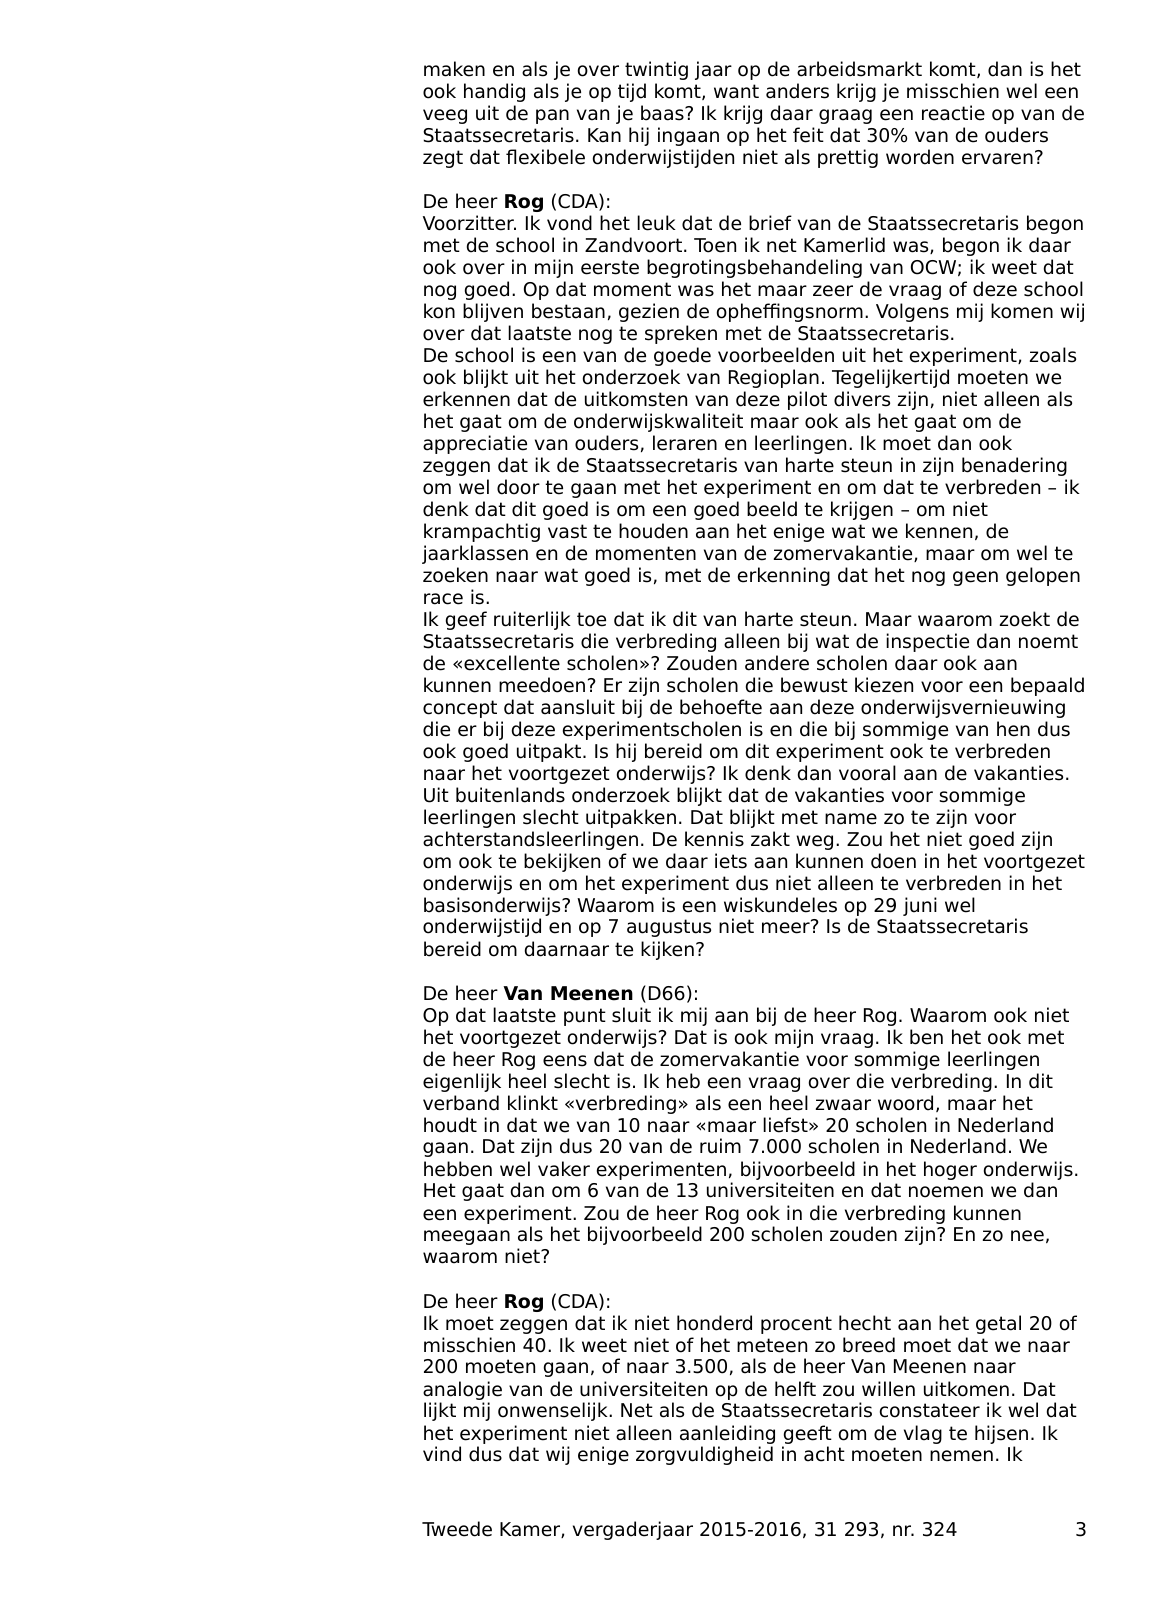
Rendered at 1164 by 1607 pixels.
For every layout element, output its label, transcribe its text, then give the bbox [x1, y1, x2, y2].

text Ik geef ruiterlijk toe dat ik dit van harte steun. Maar waarom zoekt de Staatssecretaris die verbreding alleen bij wat de inspectie dan noemt de «excellente scholen»? Zouden andere scholen daar ook aan kunnen meedoen? Er zijn scholen die bewust kiezen voor een bepaald concept dat aansluit bij de behoefte aan deze onderwijsvernieuwing die er bij deze experimentscholen is en die bij sommige van hen dus ook goed uitpakt. Is hij bereid om dit experiment ook te verbreden naar het voortgezet onderwijs? Ik denk dan vooral aan de vakanties. Uit buitenlands onderzoek blijkt dat de vakanties voor sommige leerlingen slecht uitpakken. Dat blijkt met name zo te zijn voor achterstandsleerlingen. De kennis zakt weg. Zou het niet goed zijn om ook te bekijken of we daar iets aan kunnen doen in het voortgezet onderwijs en om het experiment dus niet alleen te verbreden in het basisonderwijs? Waarom is een wiskundeles op 29 juni wel onderwijstijd en op 7 augustus niet meer? Is de Staatssecretaris bereid om daarnaar te kijken? [422, 609, 1087, 960]
text De heer Rog (CDA): [422, 191, 1087, 213]
text Op dat laatste punt sluit ik mij aan bij de heer Rog. Waarom ook niet het voortgezet onderwijs? Dat is ook mijn vraag. Ik ben het ook met de heer Rog eens dat de zomervakantie voor sommige leerlingen eigenlijk heel slecht is. Ik heb een vraag over die verbreding. In dit verband klinkt «verbreding» als een heel zwaar woord, maar het houdt in dat we van 10 naar «maar liefst» 20 scholen in Nederland gaan. Dat zijn dus 20 van de ruim 7.000 scholen in Nederland. We hebben wel vaker experimenten, bijvoorbeeld in het hoger onderwijs. Het gaat dan om 6 van de 13 universiteiten en dat noemen we dan een experiment. Zou de heer Rog ook in die verbreding kunnen meegaan als het bijvoorbeeld 200 scholen zouden zijn? En zo nee, waarom niet? [422, 1004, 1087, 1268]
text De heer Van Meenen (D66): [422, 983, 1087, 1004]
text Ik moet zeggen dat ik niet honderd procent hecht aan het getal 20 of misschien 40. Ik weet niet of het meteen zo breed moet dat we naar 200 moeten gaan, of naar 3.500, als de heer Van Meenen naar analogie van de universiteiten op de helft zou willen uitkomen. Dat lijkt mij onwenselijk. Net als de Staatssecretaris constateer ik wel dat het experiment niet alleen aanleiding geeft om de vlag te hijsen. Ik vind dus dat wij enige zorgvuldigheid in acht moeten nemen. Ik [422, 1312, 1087, 1466]
text maken en als je over twintig jaar op de arbeidsmarkt komt, dan is het ook handig als je op tijd komt, want anders krijg je misschien wel een veeg uit de pan van je baas? Ik krijg daar graag een reactie op van de Staatssecretaris. Kan hij ingaan op het feit dat 30% van de ouders zegt dat flexibele onderwijstijden niet als prettig worden ervaren? [422, 59, 1087, 169]
text De school is een van de goede voorbeelden uit het experiment, zoals ook blijkt uit het onderzoek van Regioplan. Tegelijkertijd moeten we erkennen dat de uitkomsten van deze pilot divers zijn, niet alleen als het gaat om de onderwijskwaliteit maar ook als het gaat om de appreciatie van ouders, leraren en leerlingen. Ik moet dan ook zeggen dat ik de Staatssecretaris van harte steun in zijn benadering om wel door te gaan met het experiment en om dat te verbreden – ik denk dat dit goed is om een goed beeld te krijgen – om niet krampachtig vast te houden aan het enige wat we kennen, de jaarklassen en de momenten van de zomervakantie, maar om wel te zoeken naar wat goed is, met de erkenning dat het nog geen gelopen race is. [422, 345, 1087, 609]
text De heer Rog (CDA): [422, 1291, 1087, 1312]
text Voorzitter. Ik vond het leuk dat de brief van de Staatssecretaris begon met de school in Zandvoort. Toen ik net Kamerlid was, begon ik daar ook over in mijn eerste begrotingsbehandeling van OCW; ik weet dat nog goed. Op dat moment was het maar zeer de vraag of deze school kon blijven bestaan, gezien de opheffingsnorm. Volgens mij komen wij over dat laatste nog te spreken met de Staatssecretaris. [422, 213, 1087, 345]
